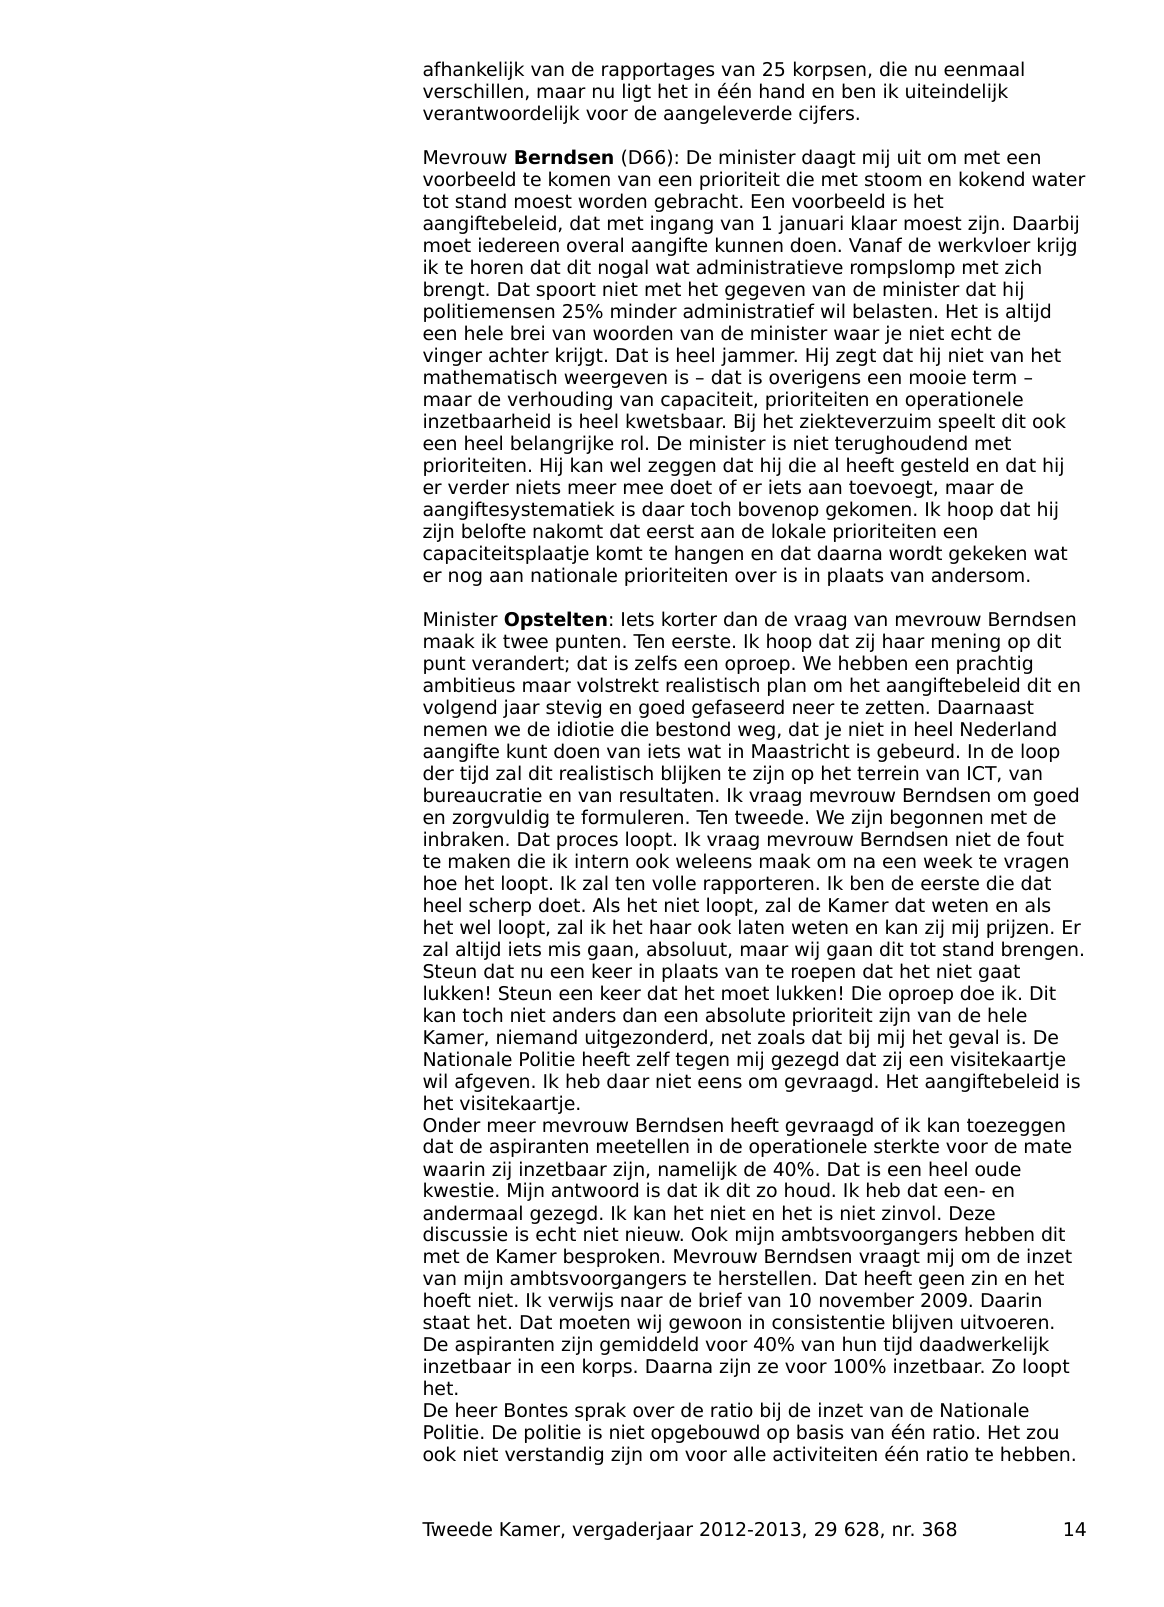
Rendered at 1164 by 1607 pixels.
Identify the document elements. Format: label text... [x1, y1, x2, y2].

text Mevrouw Berndsen (D66): De minister daagt mij uit om met een voorbeeld te komen van een prioriteit die met stoom en kokend water tot stand moest worden gebracht. Een voorbeeld is het aangiftebeleid, dat met ingang van 1 januari klaar moest zijn. Daarbij moet iedereen overal aangifte kunnen doen. Vanaf de werkvloer krijg ik te horen dat dit nogal wat administratieve rompslomp met zich brengt. Dat spoort niet met het gegeven van de minister dat hij politiemensen 25% minder administratief wil belasten. Het is altijd een hele brei van woorden van de minister waar je niet echt de vinger achter krijgt. Dat is heel jammer. Hij zegt dat hij niet van het mathematisch weergeven is – dat is overigens een mooie term – maar de verhouding van capaciteit, prioriteiten en operationele inzetbaarheid is heel kwetsbaar. Bij het ziekteverzuim speelt dit ook een heel belangrijke rol. De minister is niet terughoudend met prioriteiten. Hij kan wel zeggen dat hij die al heeft gesteld en dat hij er verder niets meer mee doet of er iets aan toevoegt, maar de aangiftesystematiek is daar toch bovenop gekomen. Ik hoop dat hij zijn belofte nakomt dat eerst aan de lokale prioriteiten een capaciteitsplaatje komt te hangen en dat daarna wordt gekeken wat er nog aan nationale prioriteiten over is in plaats van andersom. [422, 147, 1087, 587]
text afhankelijk van de rapportages van 25 korpsen, die nu eenmaal verschillen, maar nu ligt het in één hand en ben ik uiteindelijk verantwoordelijk voor de aangeleverde cijfers. [422, 59, 1087, 125]
text De heer Bontes sprak over de ratio bij de inzet van de Nationale Politie. De politie is niet opgebouwd op basis van één ratio. Het zou ook niet verstandig zijn om voor alle activiteiten één ratio te hebben. [422, 1400, 1087, 1466]
text Onder meer mevrouw Berndsen heeft gevraagd of ik kan toezeggen dat de aspiranten meetellen in de operationele sterkte voor de mate waarin zij inzetbaar zijn, namelijk de 40%. Dat is een heel oude kwestie. Mijn antwoord is dat ik dit zo houd. Ik heb dat een- en andermaal gezegd. Ik kan het niet en het is niet zinvol. Deze discussie is echt niet nieuw. Ook mijn ambtsvoorgangers hebben dit met de Kamer besproken. Mevrouw Berndsen vraagt mij om de inzet van mijn ambtsvoorgangers te herstellen. Dat heeft geen zin en het hoeft niet. Ik verwijs naar de brief van 10 november 2009. Daarin staat het. Dat moeten wij gewoon in consistentie blijven uitvoeren. De aspiranten zijn gemiddeld voor 40% van hun tijd daadwerkelijk inzetbaar in een korps. Daarna zijn ze voor 100% inzetbaar. Zo loopt het. [422, 1114, 1087, 1400]
text Minister Opstelten: Iets korter dan de vraag van mevrouw Berndsen maak ik twee punten. Ten eerste. Ik hoop dat zij haar mening op dit punt verandert; dat is zelfs een oproep. We hebben een prachtig ambitieus maar volstrekt realistisch plan om het aangiftebeleid dit en volgend jaar stevig en goed gefaseerd neer te zetten. Daarnaast nemen we de idiotie die bestond weg, dat je niet in heel Nederland aangifte kunt doen van iets wat in Maastricht is gebeurd. In de loop der tijd zal dit realistisch blijken te zijn op het terrein van ICT, van bureaucratie en van resultaten. Ik vraag mevrouw Berndsen om goed en zorgvuldig te formuleren. Ten tweede. We zijn begonnen met de inbraken. Dat proces loopt. Ik vraag mevrouw Berndsen niet de fout te maken die ik intern ook weleens maak om na een week te vragen hoe het loopt. Ik zal ten volle rapporteren. Ik ben de eerste die dat heel scherp doet. Als het niet loopt, zal de Kamer dat weten en als het wel loopt, zal ik het haar ook laten weten en kan zij mij prijzen. Er zal altijd iets mis gaan, absoluut, maar wij gaan dit tot stand brengen. Steun dat nu een keer in plaats van te roepen dat het niet gaat lukken! Steun een keer dat het moet lukken! Die oproep doe ik. Dit kan toch niet anders dan een absolute prioriteit zijn van de hele Kamer, niemand uitgezonderd, net zoals dat bij mij het geval is. De Nationale Politie heeft zelf tegen mij gezegd dat zij een visitekaartje wil afgeven. Ik heb daar niet eens om gevraagd. Het aangiftebeleid is het visitekaartje. [422, 609, 1087, 1114]
